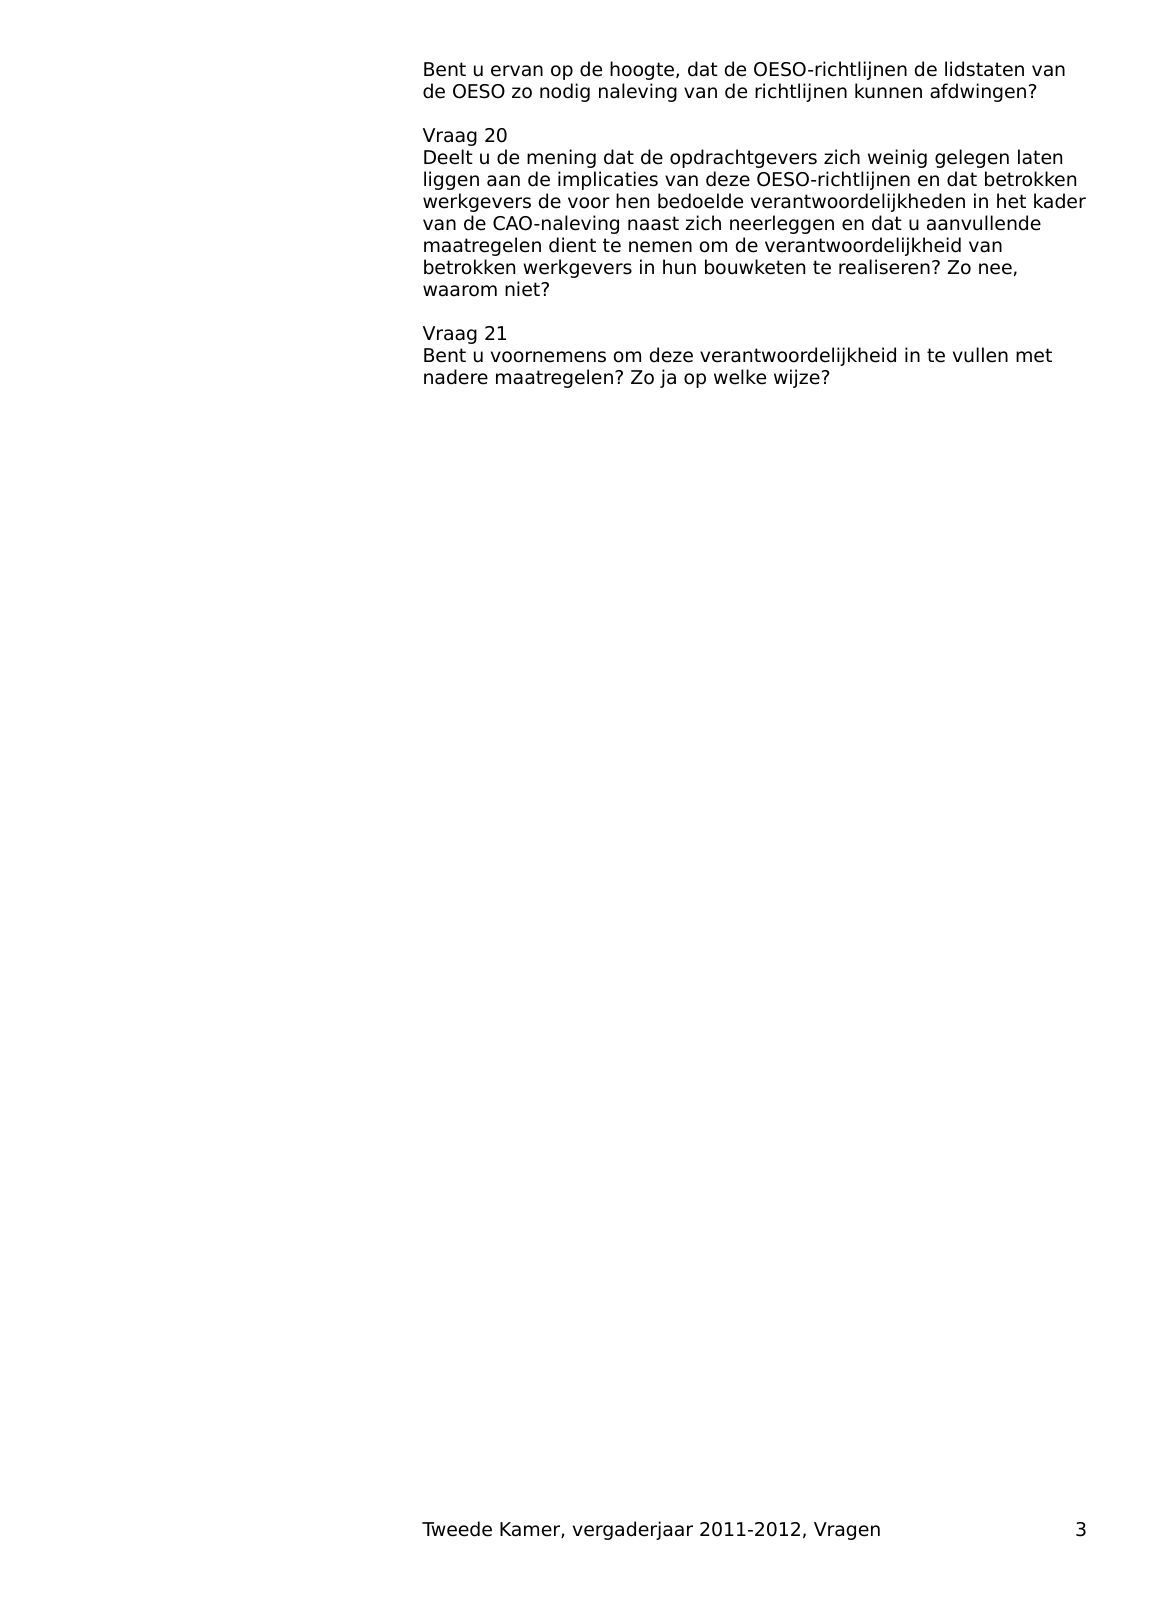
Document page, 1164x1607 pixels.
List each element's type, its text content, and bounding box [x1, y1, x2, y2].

text Deelt u de mening dat de opdrachtgevers zich weinig gelegen laten liggen aan de implicaties van deze OESO-richtlijnen en dat betrokken werkgevers de voor hen bedoelde verantwoordelijkheden in het kader van de CAO-naleving naast zich neerleggen en dat u aanvullende maatregelen dient te nemen om de verantwoordelijkheid van betrokken werkgevers in hun bouwketen te realiseren? Zo nee, waarom niet? [422, 147, 1087, 301]
text Bent u ervan op de hoogte, dat de OESO-richtlijnen de lidstaten van de OESO zo nodig naleving van de richtlijnen kunnen afdwingen? [422, 59, 1087, 103]
text Bent u voornemens om deze verantwoordelijkheid in te vullen met nadere maatregelen? Zo ja op welke wijze? [422, 345, 1087, 389]
text Vraag 20 [422, 125, 1087, 147]
text Vraag 21 [422, 323, 1087, 345]
